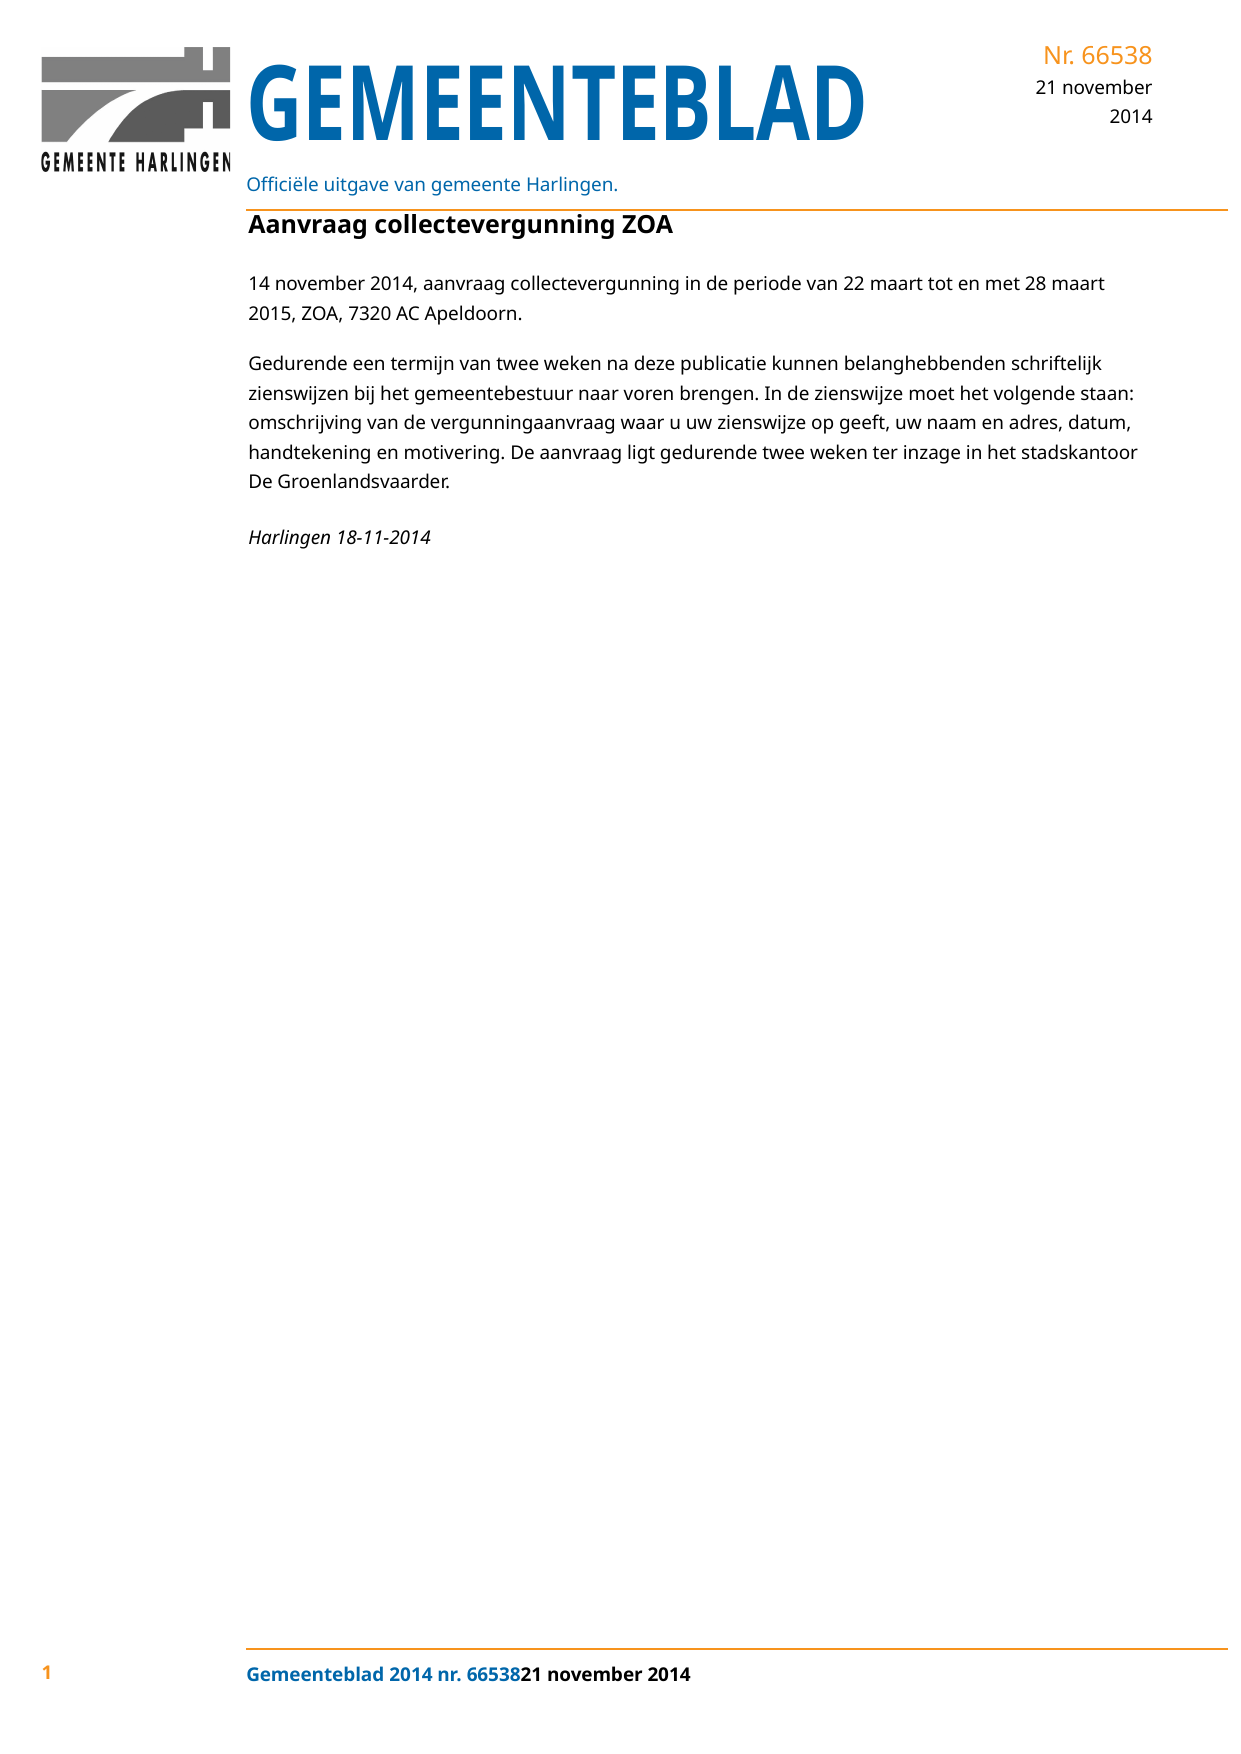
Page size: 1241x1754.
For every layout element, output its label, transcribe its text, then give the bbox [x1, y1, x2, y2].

text Aanvraag collectevergunning ZOA [248, 211, 1152, 241]
text Gedurende een termijn van twee weken na deze publicatie kunnen belanghebbenden schriftelijk zienswijzen bij het gemeentebestuur naar voren brengen. In de zienswijze moet het volgende staan: omschrijving van de vergunningaanvraag waar u uw zienswijze op geeft, uw naam en adres, datum, handtekening en motivering. De aanvraag ligt gedurende twee weken ter inzage in het stadskantoor De Groenlandsvaarder. [248, 350, 1152, 494]
picture [41, 47, 231, 172]
text 14 november 2014, aanvraag collectevergunning in de periode van 22 maart tot en met 28 maart 2015, ZOA, 7320 AC Apeldoorn. [248, 270, 1152, 326]
text Harlingen 18-11-2014 [248, 524, 1152, 550]
